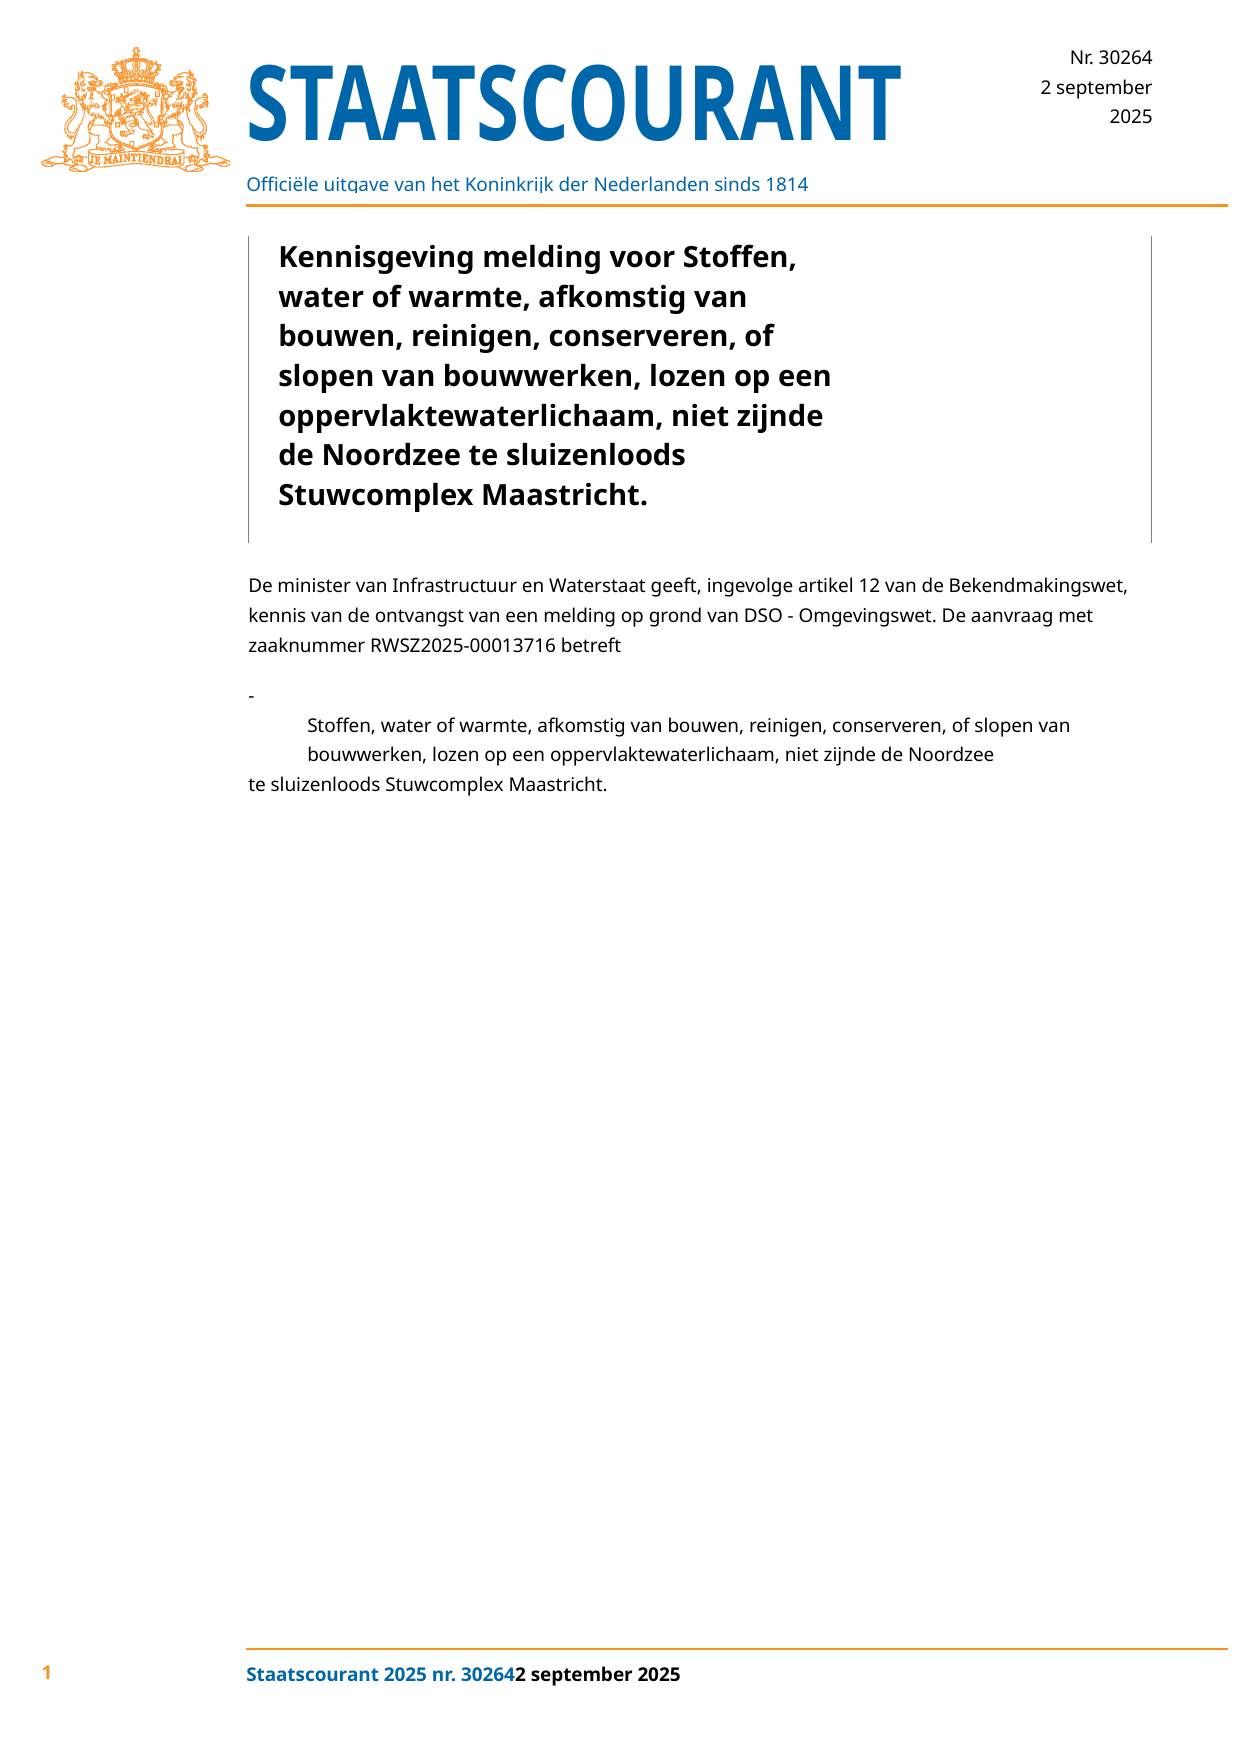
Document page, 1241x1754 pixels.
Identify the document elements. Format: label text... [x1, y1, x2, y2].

table_header [1090, 236, 1151, 413]
picture [912, 236, 1090, 414]
table_header Kennisgeving melding voor Stoffen, water of warmte, afkomstig van bouwen, reinigen, conserveren, of slopen van bouwwerken, lozen op een oppervlaktewaterlichaam, niet zijnde de Noordzee te sluizenloods Stuwcomplex Maastricht. [249, 236, 850, 543]
text te sluizenloods Stuwcomplex Maastricht. [248, 771, 1152, 797]
table_header [850, 236, 912, 413]
table_header [850, 414, 1151, 543]
picture [41, 47, 231, 172]
list Stoffen, water of warmte, afkomstig van bouwen, reinigen, conserveren, of slopen van bouwwerken, lozen op een oppervlaktewaterlichaam, niet zijnde de Noordzee [248, 712, 1152, 767]
text De minister van Infrastructuur en Waterstaat geeft, ingevolge artikel 12 van de Bekendmakingswet, kennis van de ontvangst van een melding op grond van DSO - Omgevingswet. De aanvraag met zaaknummer RWSZ2025-00013716 betreft [248, 573, 1152, 658]
